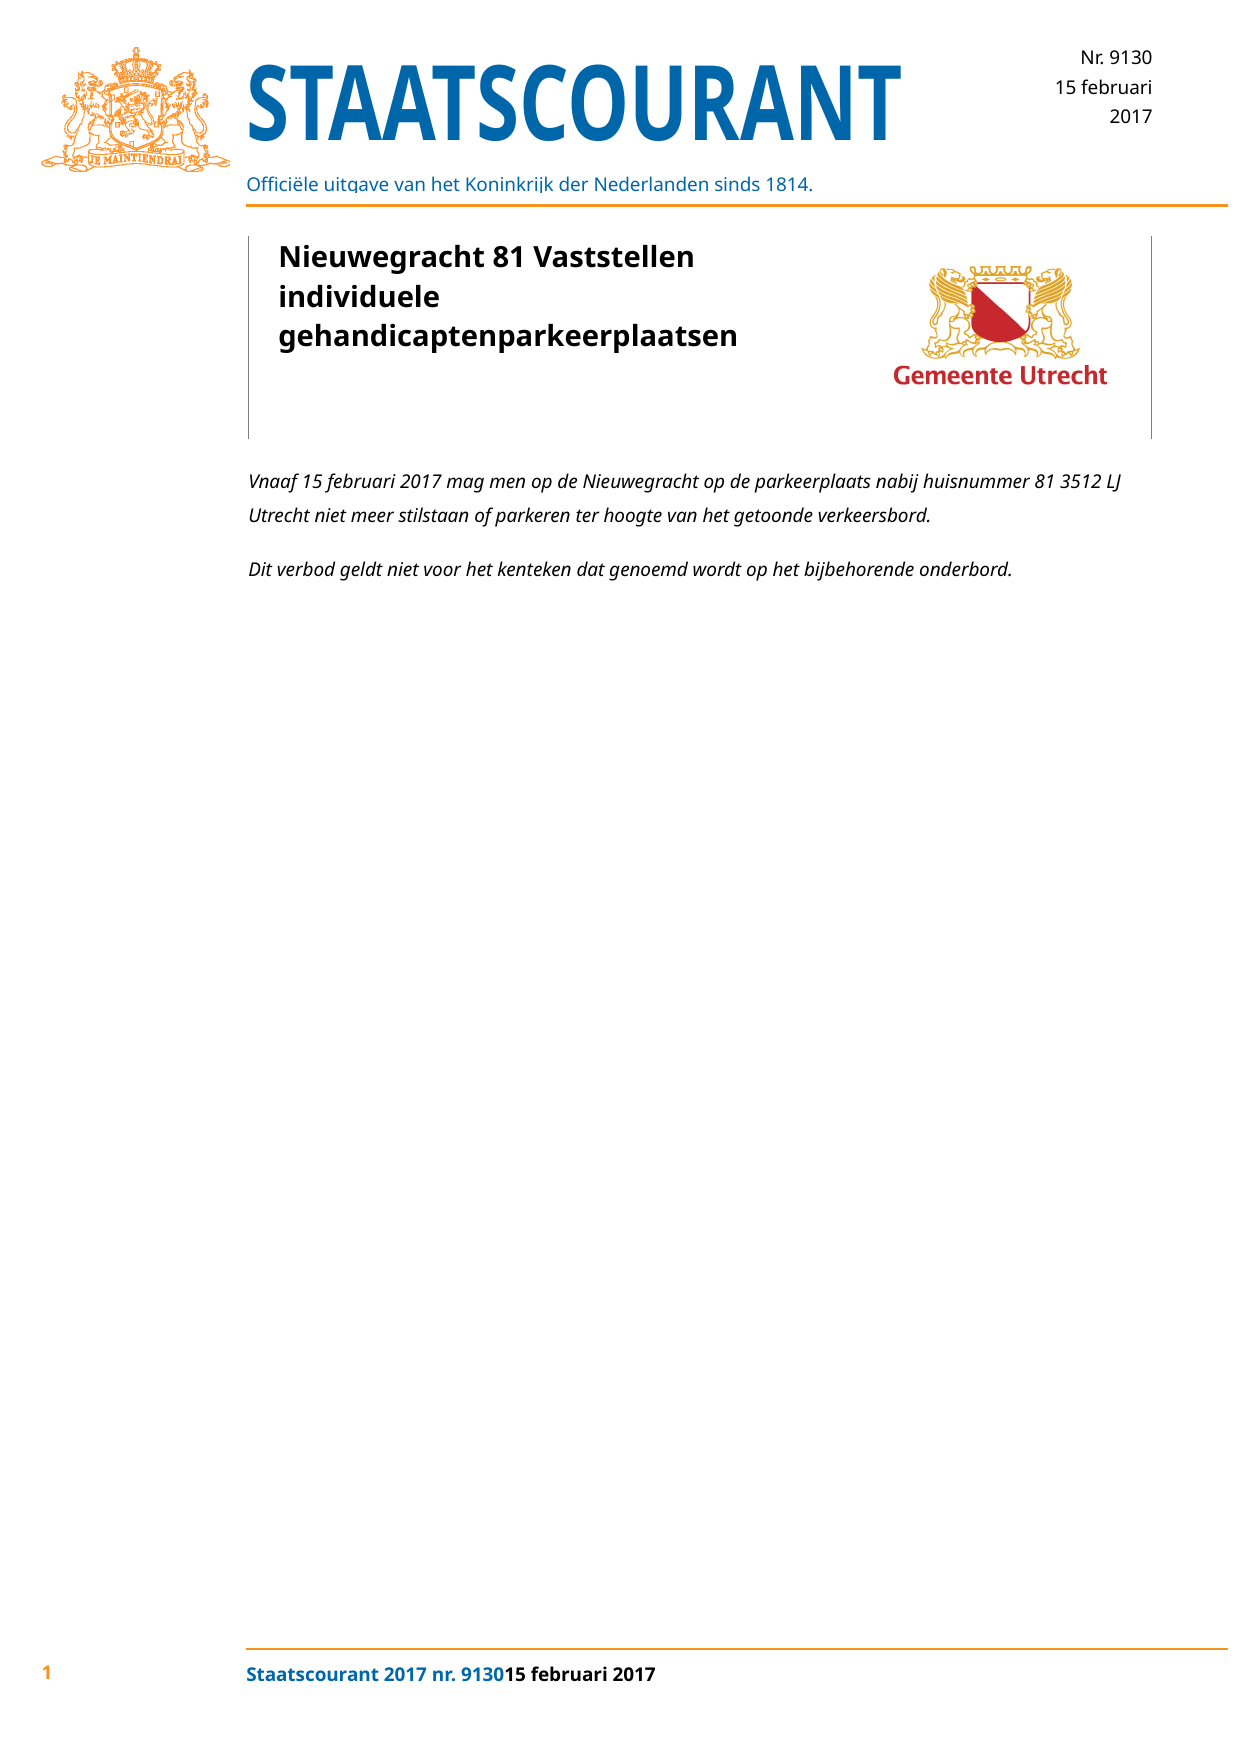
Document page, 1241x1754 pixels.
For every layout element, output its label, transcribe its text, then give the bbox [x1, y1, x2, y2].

table_header [850, 236, 882, 413]
picture [41, 47, 231, 172]
text Vnaaf 15 februari 2017 mag men op de Nieuwegracht op de parkeerplaats nabij huisnummer 81 3512 LJ Utrecht niet meer stilstaan of parkeren ter hoogte van het getoonde verkeersbord. [248, 469, 1152, 528]
table_header Nieuwegracht 81 Vaststellen individuele gehandicaptenparkeerplaatsen [249, 236, 850, 439]
picture [882, 236, 1119, 414]
text Dit verbod geldt niet voor het kenteken dat genoemd wordt op het bijbehorende onderbord. [248, 556, 1152, 582]
table_header [1119, 236, 1151, 413]
table_header [850, 414, 1151, 439]
